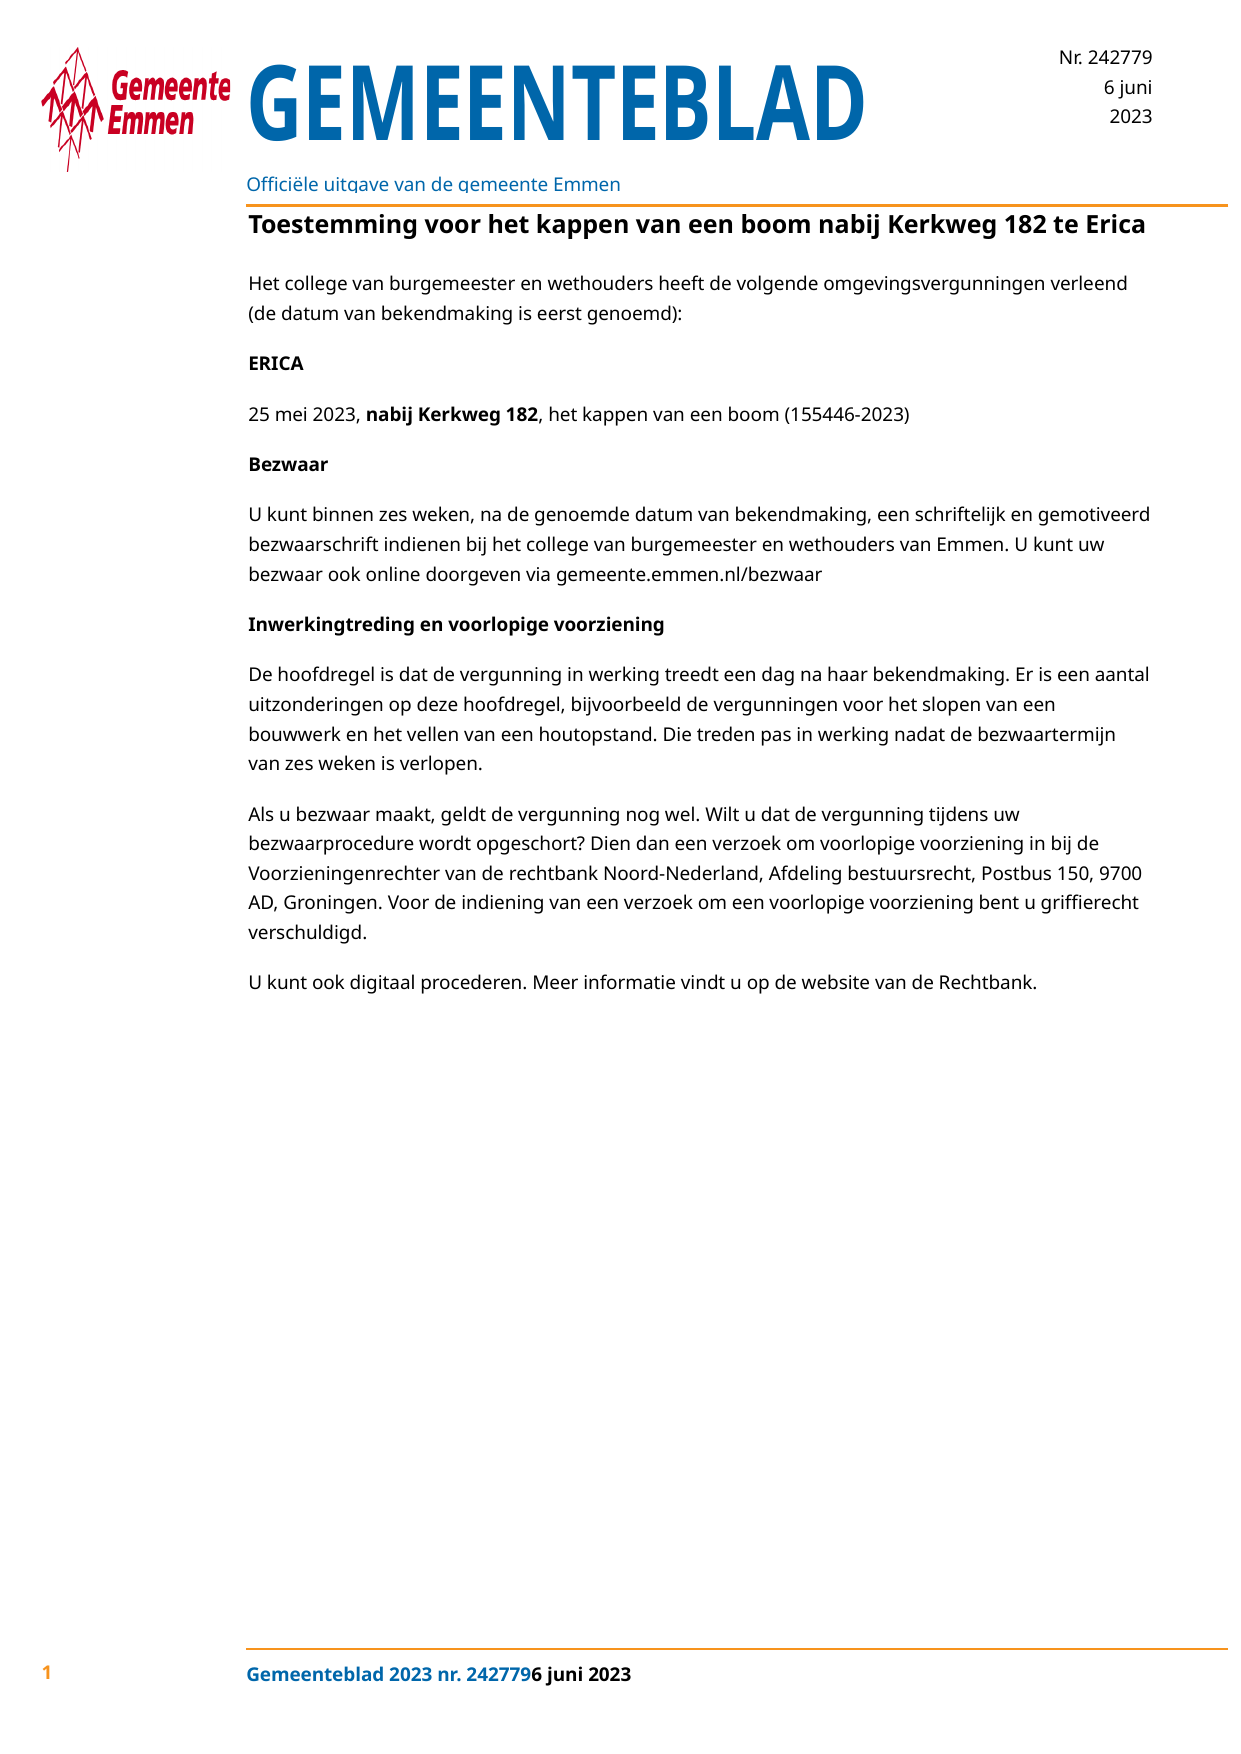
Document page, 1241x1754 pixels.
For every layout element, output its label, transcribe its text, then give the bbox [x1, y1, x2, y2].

text Het college van burgemeester en wethouders heeft de volgende omgevingsvergunningen verleend (de datum van bekendmaking is eerst genoemd): [248, 270, 1152, 326]
text 25 mei 2023, nabij Kerkweg 182, het kappen van een boom (155446-2023) [248, 401, 1152, 426]
text U kunt binnen zes weken, na de genoemde datum van bekendmaking, een schriftelijk en gemotiveerd bezwaarschrift indienen bij het college van burgemeester en wethouders van Emmen. U kunt uw bezwaar ook online doorgeven via gemeente.emmen.nl/bezwaar [248, 502, 1152, 586]
text U kunt ook digitaal procederen. Meer informatie vindt u op de website van de Rechtbank. [248, 969, 1152, 995]
text Als u bezwaar maakt, geldt de vergunning nog wel. Wilt u dat de vergunning tijdens uw bezwaarprocedure wordt opgeschort? Dien dan een verzoek om voorlopige voorziening in bij de Voorzieningenrechter van de rechtbank Noord-Nederland, Afdeling bestuursrecht, Postbus 150, 9700 AD, Groningen. Voor de indiening van een verzoek om een voorlopige voorziening bent u griffierecht verschuldigd. [248, 801, 1152, 945]
text De hoofdregel is dat de vergunning in werking treedt een dag na haar bekendmaking. Er is een aantal uitzonderingen op deze hoofdregel, bijvoorbeeld de vergunningen voor het slopen van een bouwwerk en het vellen van een houtopstand. Die treden pas in werking nadat de bezwaartermijn van zes weken is verlopen. [248, 662, 1152, 776]
picture [41, 47, 231, 172]
text Toestemming voor het kappen van een boom nabij Kerkweg 182 te Erica [248, 207, 1152, 241]
text ERICA [248, 350, 1152, 376]
text Inwerkingtreding en voorlopige voorziening [248, 611, 1152, 637]
text Bezwaar [248, 451, 1152, 477]
